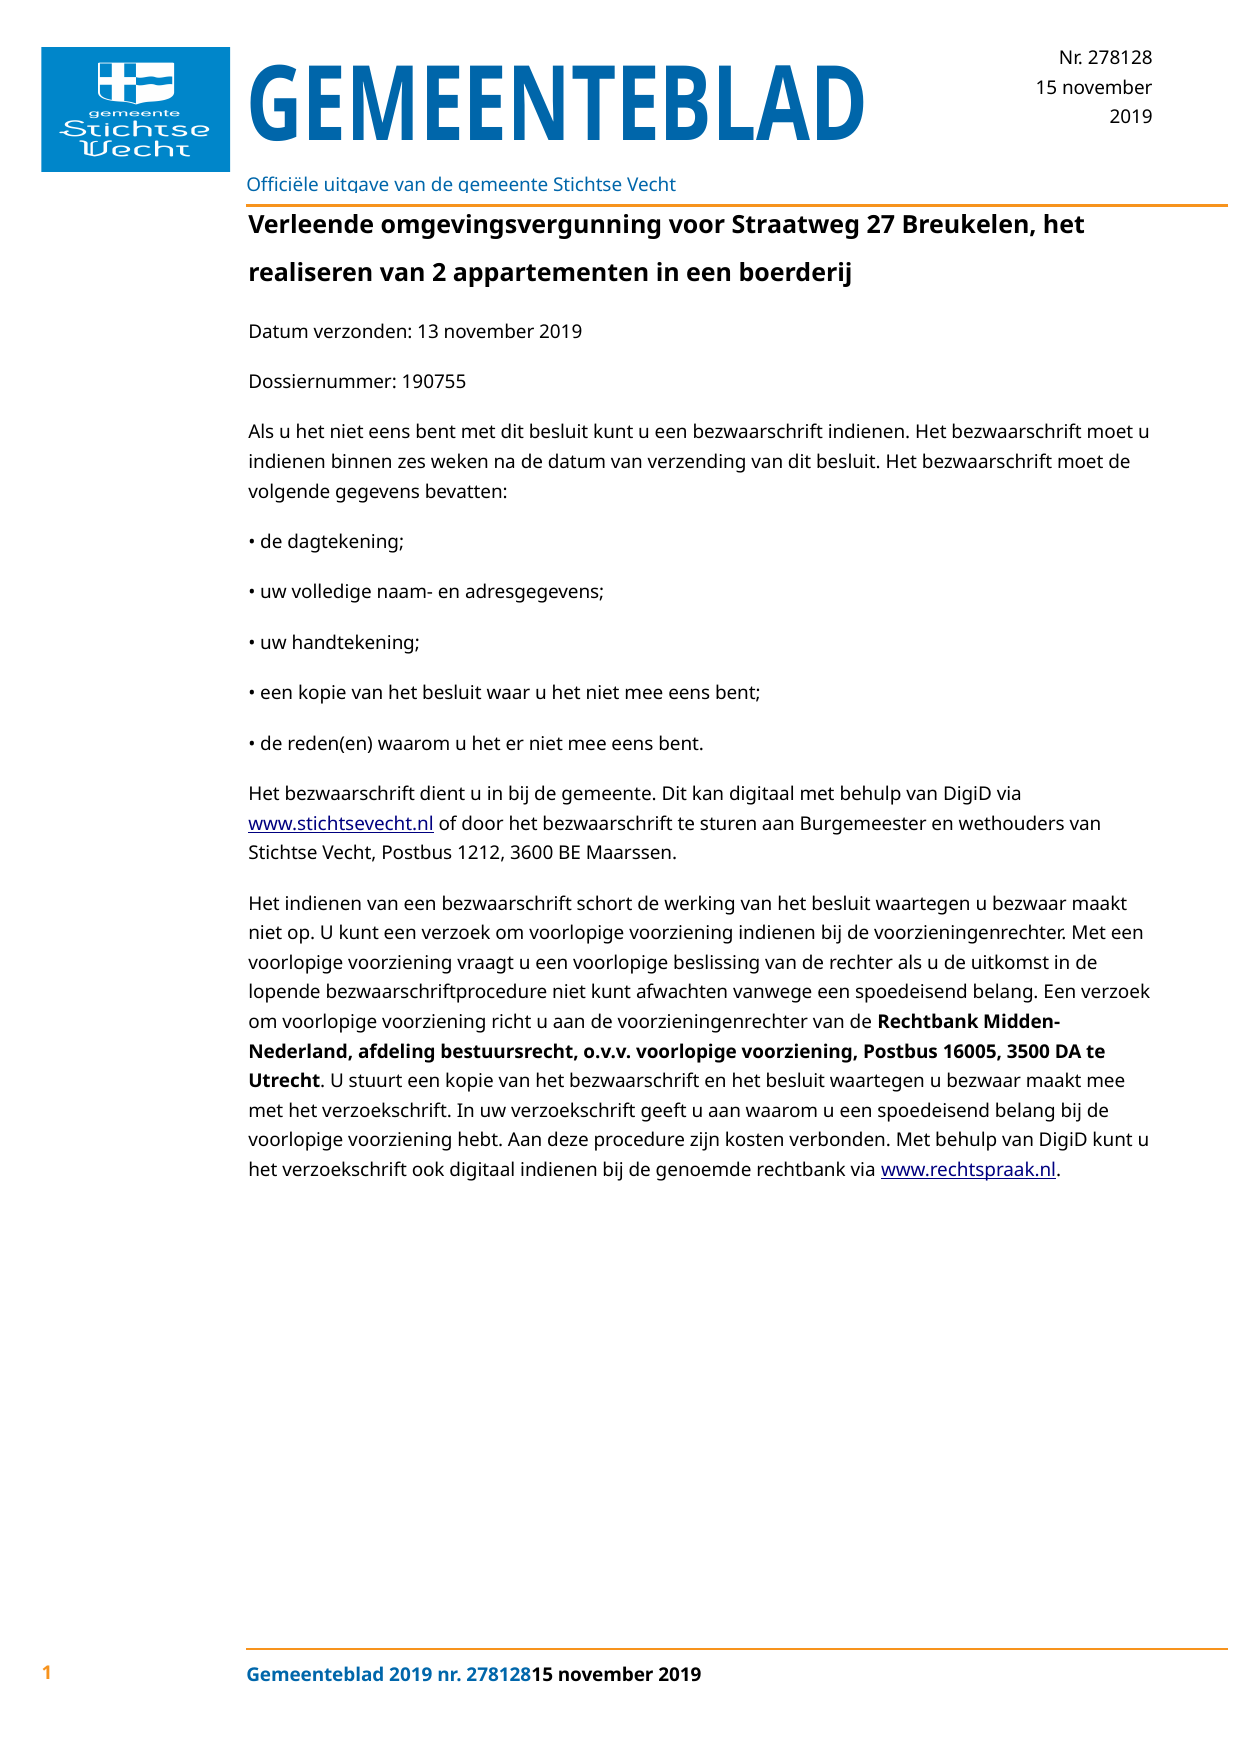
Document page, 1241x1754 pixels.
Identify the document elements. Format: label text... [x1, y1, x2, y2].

text • uw handtekening; [248, 629, 1152, 655]
text Datum verzonden: 13 november 2019 [248, 318, 1152, 344]
text • de reden(en) waarom u het er niet mee eens bent. [248, 730, 1152, 756]
text Verleende omgevingsvergunning voor Straatweg 27 Breukelen, het realiseren van 2 appartementen in een boerderij [248, 207, 1152, 288]
picture [137, 63, 174, 103]
text Als u het niet eens bent met dit besluit kunt u een bezwaarschrift indienen. Het bezwaarschrift moet u indienen binnen zes weken na de datum van verzending van dit besluit. Het bezwaarschrift moet de volgende gegevens bevatten: [248, 419, 1152, 504]
text • uw volledige naam- en adresgegevens; [248, 579, 1152, 604]
text Dossiernummer: 190755 [248, 368, 1152, 394]
text Het bezwaarschrift dient u in bij de gemeente. Dit kan digitaal met behulp van DigiD via www.stichtsevecht.nl of door het bezwaarschrift te sturen aan Burgemeester en wethouders van Stichtse Vecht, Postbus 1212, 3600 BE Maarssen. [248, 780, 1152, 865]
text Het indienen van een bezwaarschrift schort de werking van het besluit waartegen u bezwaar maakt niet op. U kunt een verzoek om voorlopige voorziening indienen bij de voorzieningenrechter. Met een voorlopige voorziening vraagt u een voorlopige beslissing van de rechter als u de uitkomst in de lopende bezwaarschriftprocedure niet kunt afwachten vanwege een spoedeisend belang. Een verzoek om voorlopige voorziening richt u aan de voorzieningenrechter van de Rechtbank Midden-Nederland, afdeling bestuursrecht, o.v.v. voorlopige voorziening, Postbus 16005, 3500 DA te Utrecht. U stuurt een kopie van het bezwaarschrift en het besluit waartegen u bezwaar maakt mee met het verzoekschrift. In uw verzoekschrift geeft u aan waarom u een spoedeisend belang bij de voorlopige voorziening hebt. Aan deze procedure zijn kosten verbonden. Met behulp van DigiD kunt u het verzoekschrift ook digitaal indienen bij de genoemde rechtbank via www.rechtspraak.nl. [248, 890, 1152, 1182]
text • de dagtekening; [248, 528, 1152, 554]
text • een kopie van het besluit waar u het niet mee eens bent; [248, 679, 1152, 705]
picture [99, 63, 135, 101]
